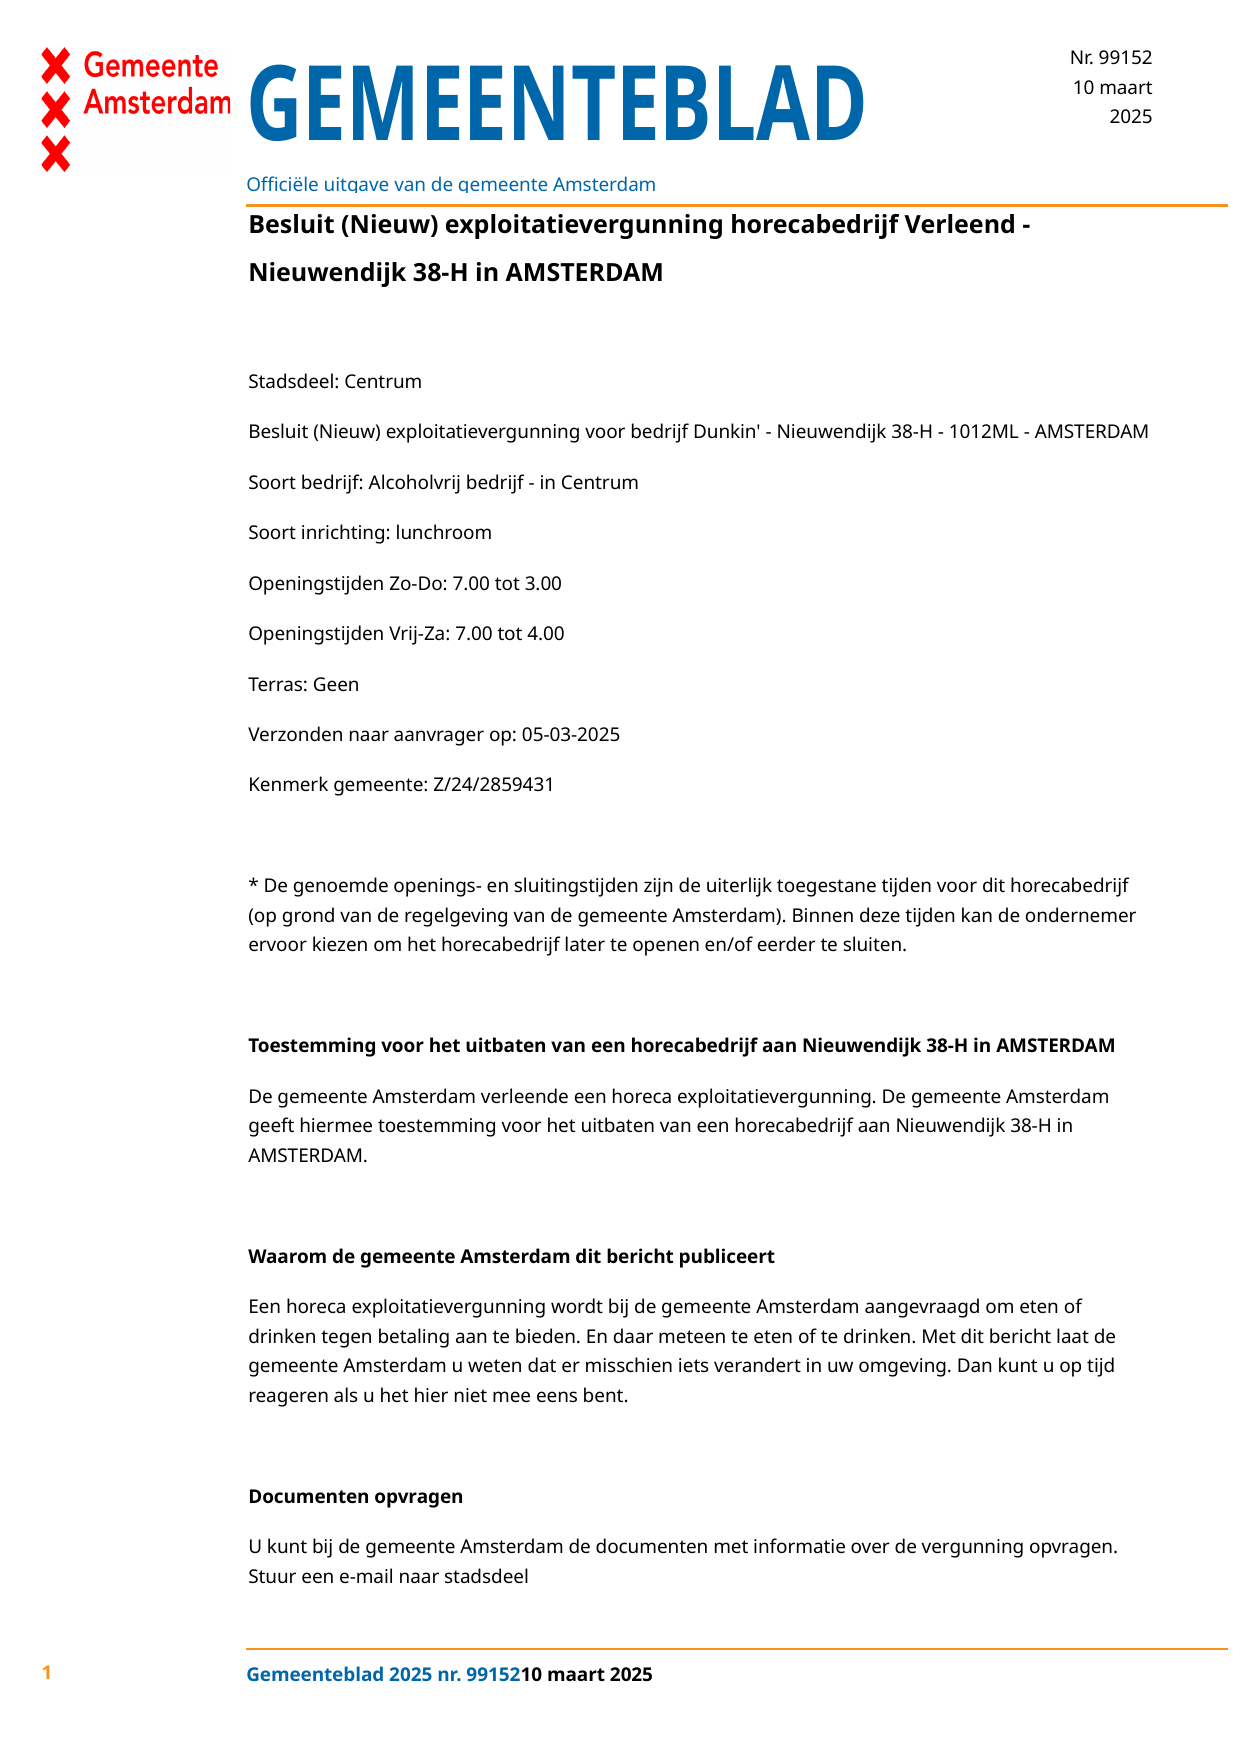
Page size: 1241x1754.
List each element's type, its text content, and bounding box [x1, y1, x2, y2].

text Besluit (Nieuw) exploitatievergunning horecabedrijf Verleend - Nieuwendijk 38-H in AMSTERDAM [248, 207, 1152, 288]
text Openingstijden Zo-Do: 7.00 tot 3.00 [248, 570, 1152, 596]
text Soort inrichting: lunchroom [248, 519, 1152, 545]
text Terras: Geen [248, 671, 1152, 697]
text Stadsdeel: Centrum [248, 368, 1152, 394]
text De gemeente Amsterdam verleende een horeca exploitatievergunning. De gemeente Amsterdam geeft hiermee toestemming voor het uitbaten van een horecabedrijf aan Nieuwendijk 38-H in AMSTERDAM. [248, 1083, 1152, 1168]
text Een horeca exploitatievergunning wordt bij de gemeente Amsterdam aangevraagd om eten of drinken tegen betaling aan te bieden. En daar meteen te eten of te drinken. Met dit bericht laat de gemeente Amsterdam u weten dat er misschien iets verandert in uw omgeving. Dan kunt u op tijd reageren als u het hier niet mee eens bent. [248, 1293, 1152, 1408]
text Waarom de gemeente Amsterdam dit bericht publiceert [248, 1243, 1152, 1269]
text Verzonden naar aanvrager op: 05-03-2025 [248, 721, 1152, 747]
text Openingstijden Vrij-Za: 7.00 tot 4.00 [248, 620, 1152, 646]
text Soort bedrijf: Alcoholvrij bedrijf - in Centrum [248, 469, 1152, 495]
text Toestemming voor het uitbaten van een horecabedrijf aan Nieuwendijk 38-H in AMSTERDAM [248, 1032, 1152, 1058]
text Kenmerk gemeente: Z/24/2859431 [248, 772, 1152, 797]
text * De genoemde openings- en sluitingstijden zijn de uiterlijk toegestane tijden voor dit horecabedrijf (op grond van de regelgeving van de gemeente Amsterdam). Binnen deze tijden kan de ondernemer ervoor kiezen om het horecabedrijf later te openen en/of eerder te sluiten. [248, 872, 1152, 957]
text Besluit (Nieuw) exploitatievergunning voor bedrijf Dunkin' - Nieuwendijk 38-H - 1012ML - AMSTERDAM [248, 419, 1152, 444]
text Documenten opvragen [248, 1483, 1152, 1509]
text U kunt bij de gemeente Amsterdam de documenten met informatie over de vergunning opvragen. Stuur een e-mail naar stadsdeel [248, 1533, 1152, 1589]
picture [41, 47, 231, 172]
